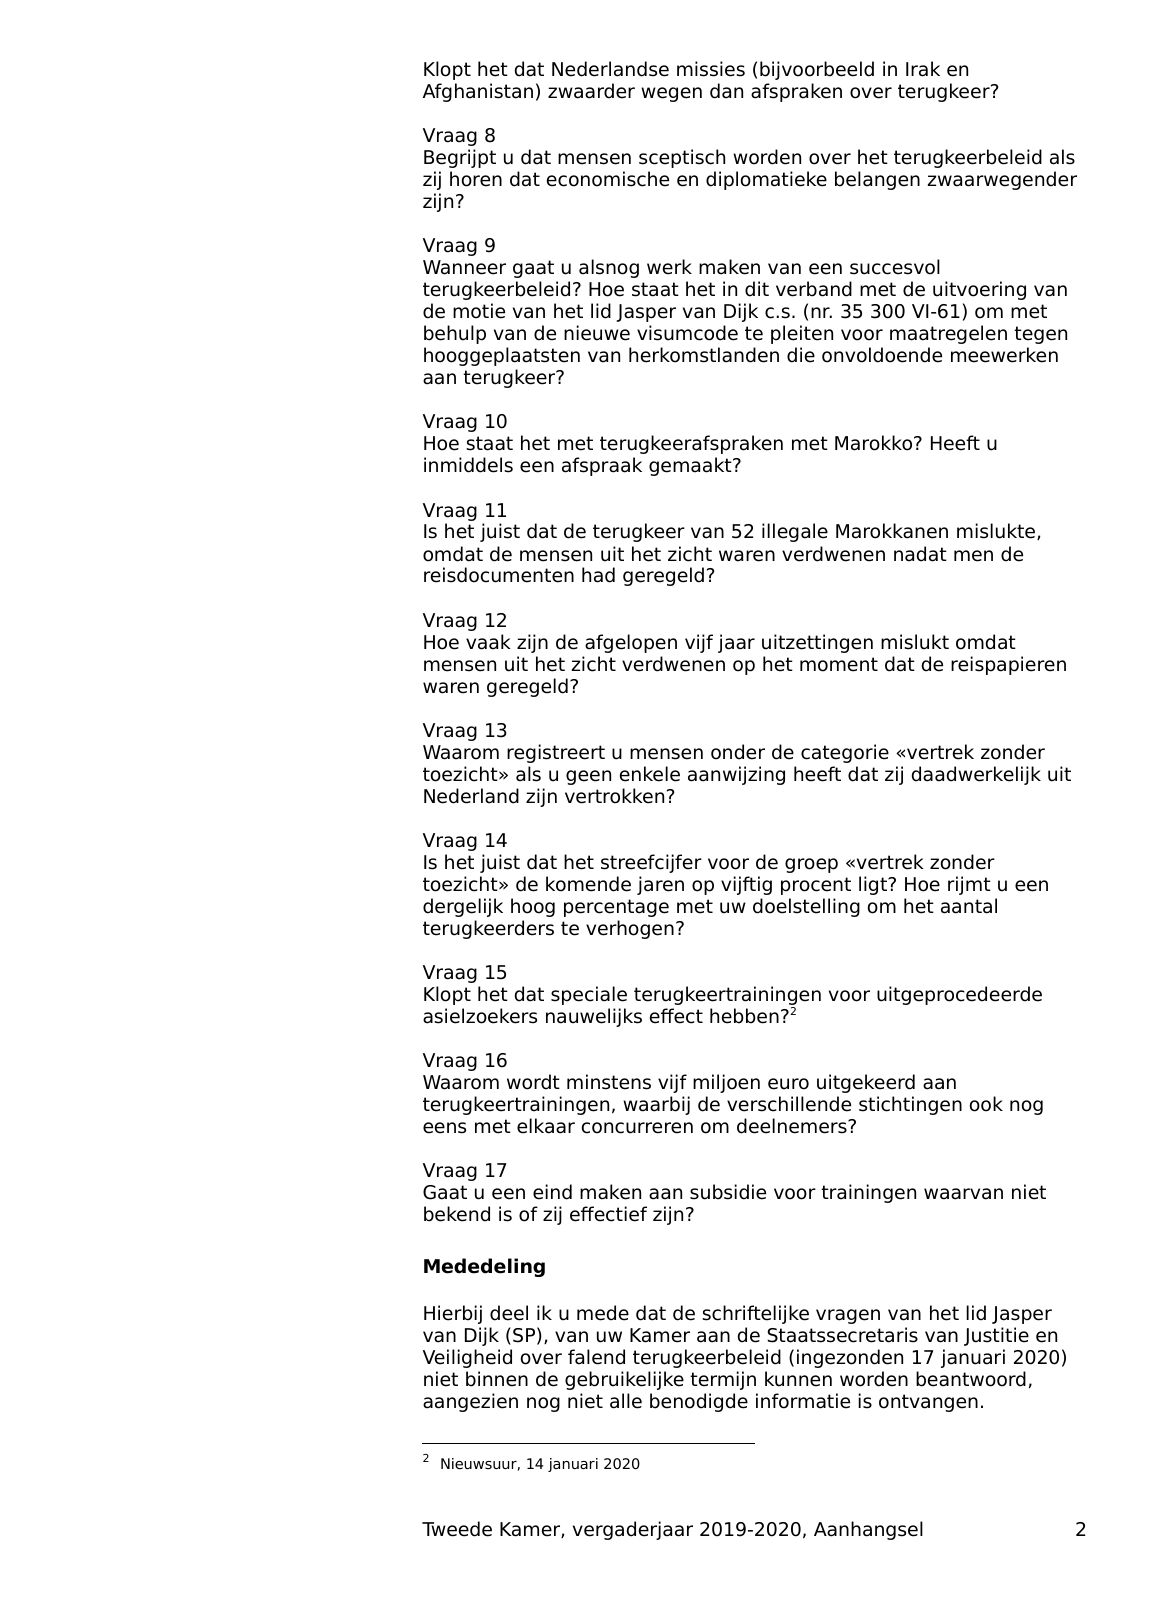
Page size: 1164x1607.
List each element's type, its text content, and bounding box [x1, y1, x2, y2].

text Klopt het dat speciale terugkeertrainingen voor uitgeprocedeerde asielzoekers nauwelijks effect hebben? [422, 984, 1087, 1028]
text Hoe vaak zijn de afgelopen vijf jaar uitzettingen mislukt omdat mensen uit het zicht verdwenen op het moment dat de reispapieren waren geregeld? [422, 632, 1087, 697]
text Vraag 11 [422, 499, 1087, 521]
text Wanneer gaat u alsnog werk maken van een succesvol terugkeerbeleid? Hoe staat het in dit verband met de uitvoering van de motie van het lid Jasper van Dijk c.s. (nr. 35 300 VI-61) om met behulp van de nieuwe visumcode te pleiten voor maatregelen tegen hooggeplaatsten van herkomstlanden die onvoldoende meewerken aan terugkeer? [422, 257, 1087, 389]
text Vraag 15 [422, 962, 1087, 984]
text Hierbij deel ik u mede dat de schriftelijke vragen van het lid Jasper van Dijk (SP), van uw Kamer aan de Staatssecretaris van Justitie en Veiligheid over falend terugkeerbeleid (ingezonden 17 januari 2020) niet binnen de gebruikelijke termijn kunnen worden beantwoord, aangezien nog niet alle benodigde informatie is ontvangen. [422, 1303, 1087, 1413]
text Is het juist dat de terugkeer van 52 illegale Marokkanen mislukte, omdat de mensen uit het zicht waren verdwenen nadat men de reisdocumenten had geregeld? [422, 521, 1087, 587]
text Waarom wordt minstens vijf miljoen euro uitgekeerd aan terugkeertrainingen, waarbij de verschillende stichtingen ook nog eens met elkaar concurreren om deelnemers? [422, 1072, 1087, 1138]
text Waarom registreert u mensen onder de categorie «vertrek zonder toezicht» als u geen enkele aanwijzing heeft dat zij daadwerkelijk uit Nederland zijn vertrokken? [422, 742, 1087, 808]
text Hoe staat het met terugkeerafspraken met Marokko? Heeft u inmiddels een afspraak gemaakt? [422, 433, 1087, 477]
text Vraag 16 [422, 1050, 1087, 1072]
text Vraag 17 [422, 1160, 1087, 1182]
text Is het juist dat het streefcijfer voor de groep «vertrek zonder toezicht» de komende jaren op vijftig procent ligt? Hoe rijmt u een dergelijk hoog percentage met uw doelstelling om het aantal terugkeerders te verhogen? [422, 852, 1087, 940]
text Klopt het dat Nederlandse missies (bijvoorbeeld in Irak en Afghanistan) zwaarder wegen dan afspraken over terugkeer? [422, 59, 1087, 103]
text Vraag 12 [422, 609, 1087, 632]
text Vraag 13 [422, 720, 1087, 742]
text Nieuwsuur, 14 januari 2020 [422, 1452, 1087, 1474]
text Vraag 9 [422, 235, 1087, 257]
text Gaat u een eind maken aan subsidie voor trainingen waarvan niet bekend is of zij effectief zijn? [422, 1182, 1087, 1226]
text Vraag 10 [422, 411, 1087, 433]
text Vraag 8 [422, 125, 1087, 147]
text Begrijpt u dat mensen sceptisch worden over het terugkeerbeleid als zij horen dat economische en diplomatieke belangen zwaarwegender zijn? [422, 147, 1087, 213]
text Vraag 14 [422, 830, 1087, 852]
subtitle Mededeling [422, 1256, 1087, 1278]
